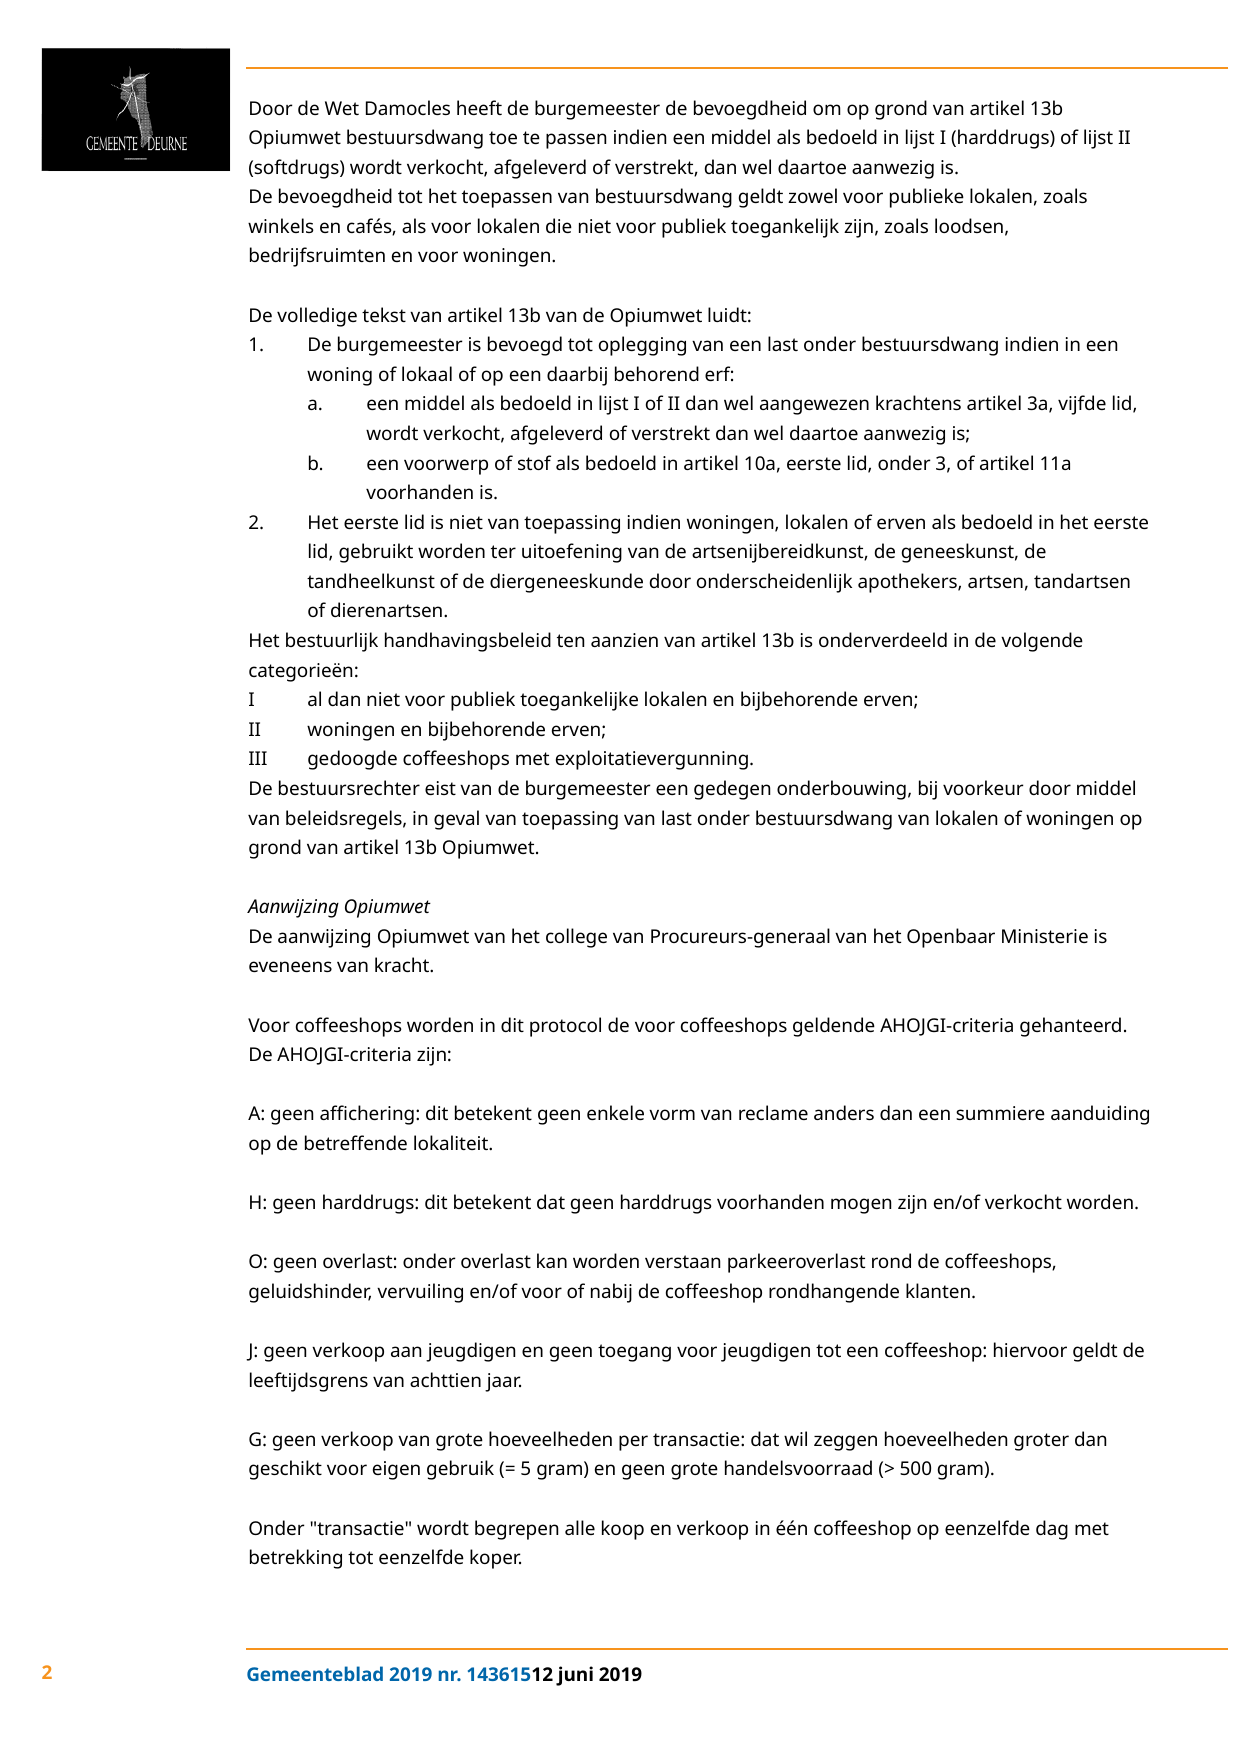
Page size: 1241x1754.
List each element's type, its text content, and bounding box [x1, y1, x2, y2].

text A: geen affichering: dit betekent geen enkele vorm van reclame anders dan een summiere aanduiding op de betreffende lokaliteit. [248, 1101, 1152, 1156]
list woningen en bijbehorende erven; [248, 716, 1152, 742]
list Het eerste lid is niet van toepassing indien woningen, lokalen of erven als bedoeld in het eerste lid, gebruikt worden ter uitoefening van de artsenijbereidkunst, de geneeskunst, de tandheelkunst of de diergeneeskunde door onderscheidenlijk apothekers, artsen, tandartsen of dierenartsen. [248, 509, 1152, 623]
text De bevoegdheid tot het toepassen van bestuursdwang geldt zowel voor publieke lokalen, zoals winkels en cafés, als voor lokalen die niet voor publiek toegankelijk zijn, zoals loodsen, bedrijfsruimten en voor woningen. [248, 183, 1152, 268]
picture [41, 47, 231, 172]
list een middel als bedoeld in lijst I of II dan wel aangewezen krachtens artikel 3a, vijfde lid, wordt verkocht, afgeleverd of verstrekt dan wel daartoe aanwezig is; [307, 391, 1152, 446]
list gedoogde coffeeshops met exploitatievergunning. [248, 746, 1152, 771]
text Door de Wet Damocles heeft de burgemeester de bevoegdheid om op grond van artikel 13b Opiumwet bestuursdwang toe te passen indien een middel als bedoeld in lijst I (harddrugs) of lijst II (softdrugs) wordt verkocht, afgeleverd of verstrekt, dan wel daartoe aanwezig is. [248, 95, 1152, 180]
text G: geen verkoop van grote hoeveelheden per transactie: dat wil zeggen hoeveelheden groter dan geschikt voor eigen gebruik (= 5 gram) en geen grote handelsvoorraad (> 500 gram). [248, 1426, 1152, 1481]
text Aanwijzing Opiumwet [248, 893, 1152, 919]
text Onder "transactie" wordt begrepen alle koop en verkoop in één coffeeshop op eenzelfde dag met betrekking tot eenzelfde koper. [248, 1515, 1152, 1570]
list De burgemeester is bevoegd tot oplegging van een last onder bestuursdwang indien in een woning of lokaal of op een daarbij behorend erf: [248, 331, 1152, 387]
text De volledige tekst van artikel 13b van de Opiumwet luidt: [248, 302, 1152, 328]
text H: geen harddrugs: dit betekent dat geen harddrugs voorhanden mogen zijn en/of verkocht worden. [248, 1189, 1152, 1215]
text Het bestuurlijk handhavingsbeleid ten aanzien van artikel 13b is onderverdeeld in de volgende categorieën: [248, 627, 1152, 683]
text O: geen overlast: onder overlast kan worden verstaan parkeeroverlast rond de coffeeshops, geluidshinder, vervuiling en/of voor of nabij de coffeeshop rondhangende klanten. [248, 1248, 1152, 1304]
list een voorwerp of stof als bedoeld in artikel 10a, eerste lid, onder 3, of artikel 11a voorhanden is. [307, 450, 1152, 505]
list al dan niet voor publiek toegankelijke lokalen en bijbehorende erven; [248, 686, 1152, 712]
text De bestuursrechter eist van de burgemeester een gedegen onderbouwing, bij voorkeur door middel van beleidsregels, in geval van toepassing van last onder bestuursdwang van lokalen of woningen op grond van artikel 13b Opiumwet. [248, 775, 1152, 860]
text De aanwijzing Opiumwet van het college van Procureurs-generaal van het Openbaar Ministerie is eveneens van kracht. [248, 923, 1152, 978]
text J: geen verkoop aan jeugdigen en geen toegang voor jeugdigen tot een coffeeshop: hiervoor geldt de leeftijdsgrens van achttien jaar. [248, 1337, 1152, 1393]
text Voor coffeeshops worden in dit protocol de voor coffeeshops geldende AHOJGI-criteria gehanteerd. De AHOJGI-criteria zijn: [248, 1012, 1152, 1067]
